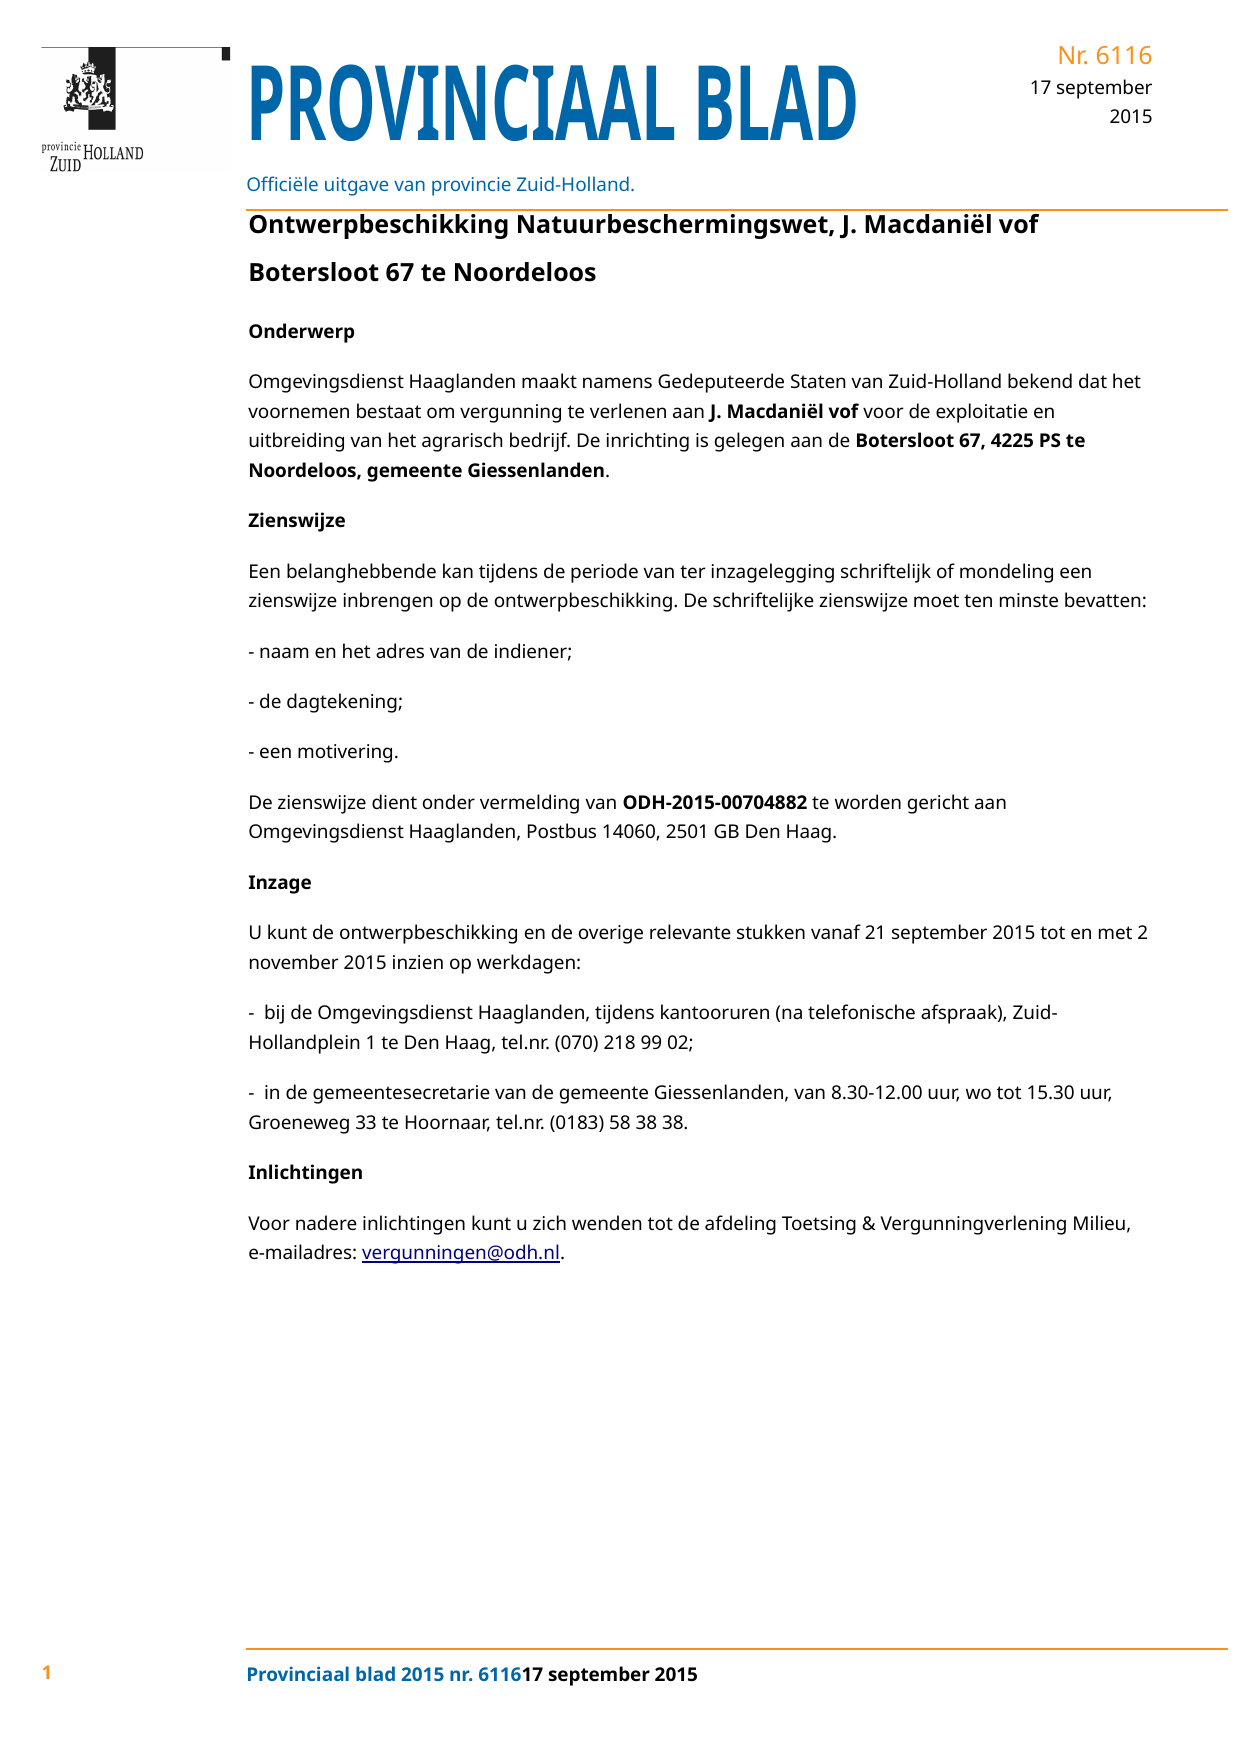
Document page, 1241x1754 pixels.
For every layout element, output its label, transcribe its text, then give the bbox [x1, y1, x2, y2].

text Een belanghebbende kan tijdens de periode van ter inzagelegging schriftelijk of mondeling een zienswijze inbrengen op de ontwerpbeschikking. De schriftelijke zienswijze moet ten minste bevatten: [248, 558, 1152, 613]
text De zienswijze dient onder vermelding van ODH-2015-00704882 te worden gericht aan Omgevingsdienst Haaglanden, Postbus 14060, 2501 GB Den Haag. [248, 789, 1152, 844]
text - de dagtekening; [248, 688, 1152, 714]
text Onderwerp [248, 318, 1152, 344]
text Inlichtingen [248, 1159, 1152, 1185]
text - naam en het adres van de indiener; [248, 638, 1152, 664]
text - bij de Omgevingsdienst Haaglanden, tijdens kantooruren (na telefonische afspraak), Zuid-Hollandplein 1 te Den Haag, tel.nr. (070) 218 99 02; [248, 999, 1152, 1055]
text Zienswijze [248, 507, 1152, 533]
text - een motivering. [248, 739, 1152, 764]
text Voor nadere inlichtingen kunt u zich wenden tot de afdeling Toetsing & Vergunningverlening Milieu, e-mailadres: vergunningen@odh.nl. [248, 1210, 1152, 1265]
picture [41, 47, 231, 172]
text U kunt de ontwerpbeschikking en de overige relevante stukken vanaf 21 september 2015 tot en met 2 november 2015 inzien op werkdagen: [248, 919, 1152, 975]
text - in de gemeentesecretarie van de gemeente Giessenlanden, van 8.30-12.00 uur, wo tot 15.30 uur, Groeneweg 33 te Hoornaar, tel.nr. (0183) 58 38 38. [248, 1079, 1152, 1135]
text Omgevingsdienst Haaglanden maakt namens Gedeputeerde Staten van Zuid-Holland bekend dat het voornemen bestaat om vergunning te verlenen aan J. Macdaniël vof voor de exploitatie en uitbreiding van het agrarisch bedrijf. De inrichting is gelegen aan de Botersloot 67, 4225 PS te Noordeloos, gemeente Giessenlanden. [248, 368, 1152, 483]
text Ontwerpbeschikking Natuurbeschermingswet, J. Macdaniël vof Botersloot 67 te Noordeloos [248, 211, 1152, 288]
text Inzage [248, 869, 1152, 895]
